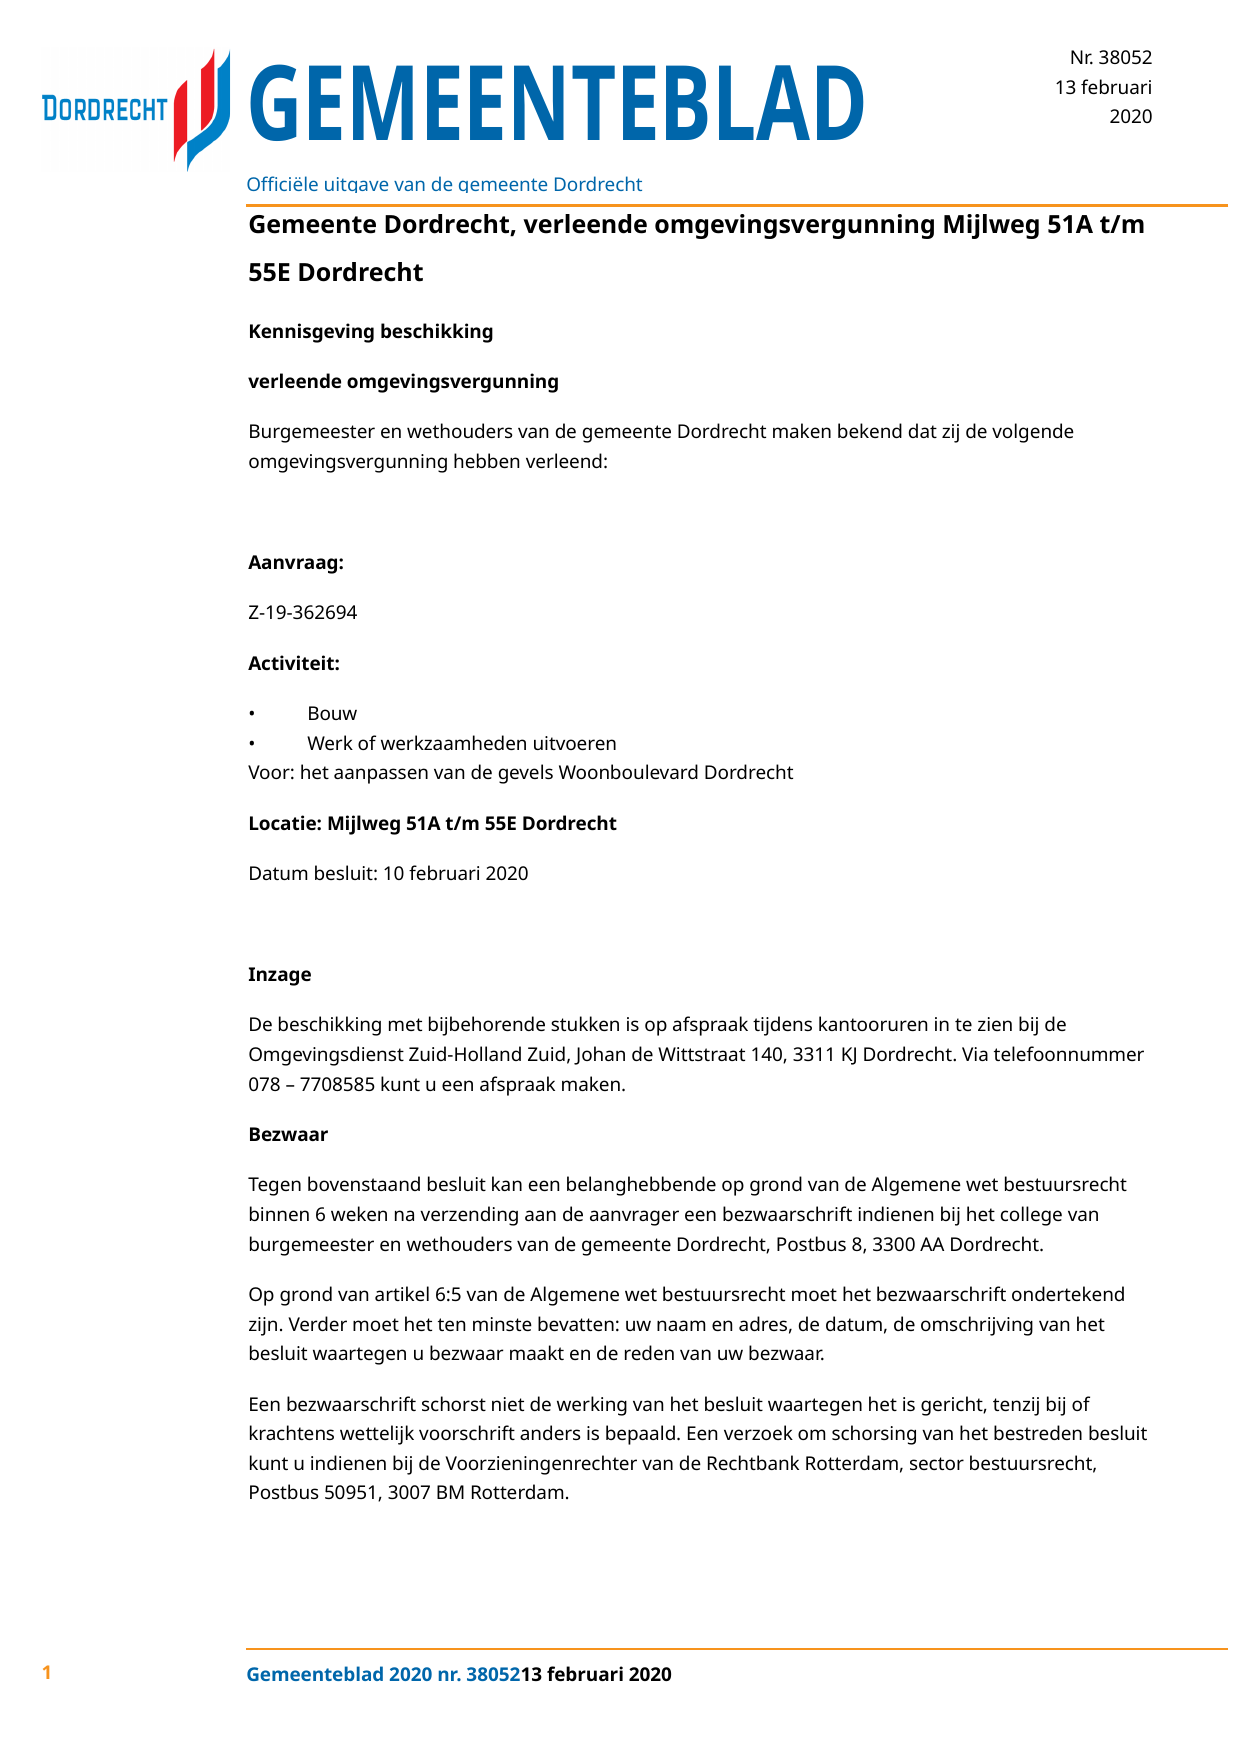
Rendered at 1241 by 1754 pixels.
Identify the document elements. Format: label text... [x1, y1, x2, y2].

text Tegen bovenstaand besluit kan een belanghebbende op grond van de Algemene wet bestuursrecht binnen 6 weken na verzending aan de aanvrager een bezwaarschrift indienen bij het college van burgemeester en wethouders van de gemeente Dordrecht, Postbus 8, 3300 AA Dordrecht. [248, 1172, 1152, 1257]
text Een bezwaarschrift schorst niet de werking van het besluit waartegen het is gericht, tenzij bij of krachtens wettelijk voorschrift anders is bepaald. Een verzoek om schorsing van het bestreden besluit kunt u indienen bij de Voorzieningenrechter van de Rechtbank Rotterdam, sector bestuursrecht, Postbus 50951, 3007 BM Rotterdam. [248, 1391, 1152, 1505]
list Werk of werkzaamheden uitvoeren [248, 730, 1152, 756]
text Aanvraag: [248, 549, 1152, 575]
text Bezwaar [248, 1121, 1152, 1147]
text Op grond van artikel 6:5 van de Algemene wet bestuursrecht moet het bezwaarschrift ondertekend zijn. Verder moet het ten minste bevatten: uw naam en adres, de datum, de omschrijving van het besluit waartegen u bezwaar maakt en de reden van uw bezwaar. [248, 1281, 1152, 1366]
text Kennisgeving beschikking [248, 318, 1152, 344]
text Burgemeester en wethouders van de gemeente Dordrecht maken bekend dat zij de volgende omgevingsvergunning hebben verleend: [248, 419, 1152, 474]
text verleende omgevingsvergunning [248, 368, 1152, 394]
text Inzage [248, 961, 1152, 987]
text Activiteit: [248, 650, 1152, 676]
text Gemeente Dordrecht, verleende omgevingsvergunning Mijlweg 51A t/m 55E Dordrecht [248, 207, 1152, 288]
text Datum besluit: 10 februari 2020 [248, 860, 1152, 886]
picture [41, 47, 231, 172]
text Z-19-362694 [248, 599, 1152, 625]
text De beschikking met bijbehorende stukken is op afspraak tijdens kantooruren in te zien bij de Omgevingsdienst Zuid-Holland Zuid, Johan de Wittstraat 140, 3311 KJ Dordrecht. Via telefoonnummer 078 – 7708585 kunt u een afspraak maken. [248, 1012, 1152, 1097]
text Locatie: Mijlweg 51A t/m 55E Dordrecht [248, 810, 1152, 836]
list Bouw [248, 700, 1152, 726]
text Voor: het aanpassen van de gevels Woonboulevard Dordrecht [248, 759, 1152, 785]
